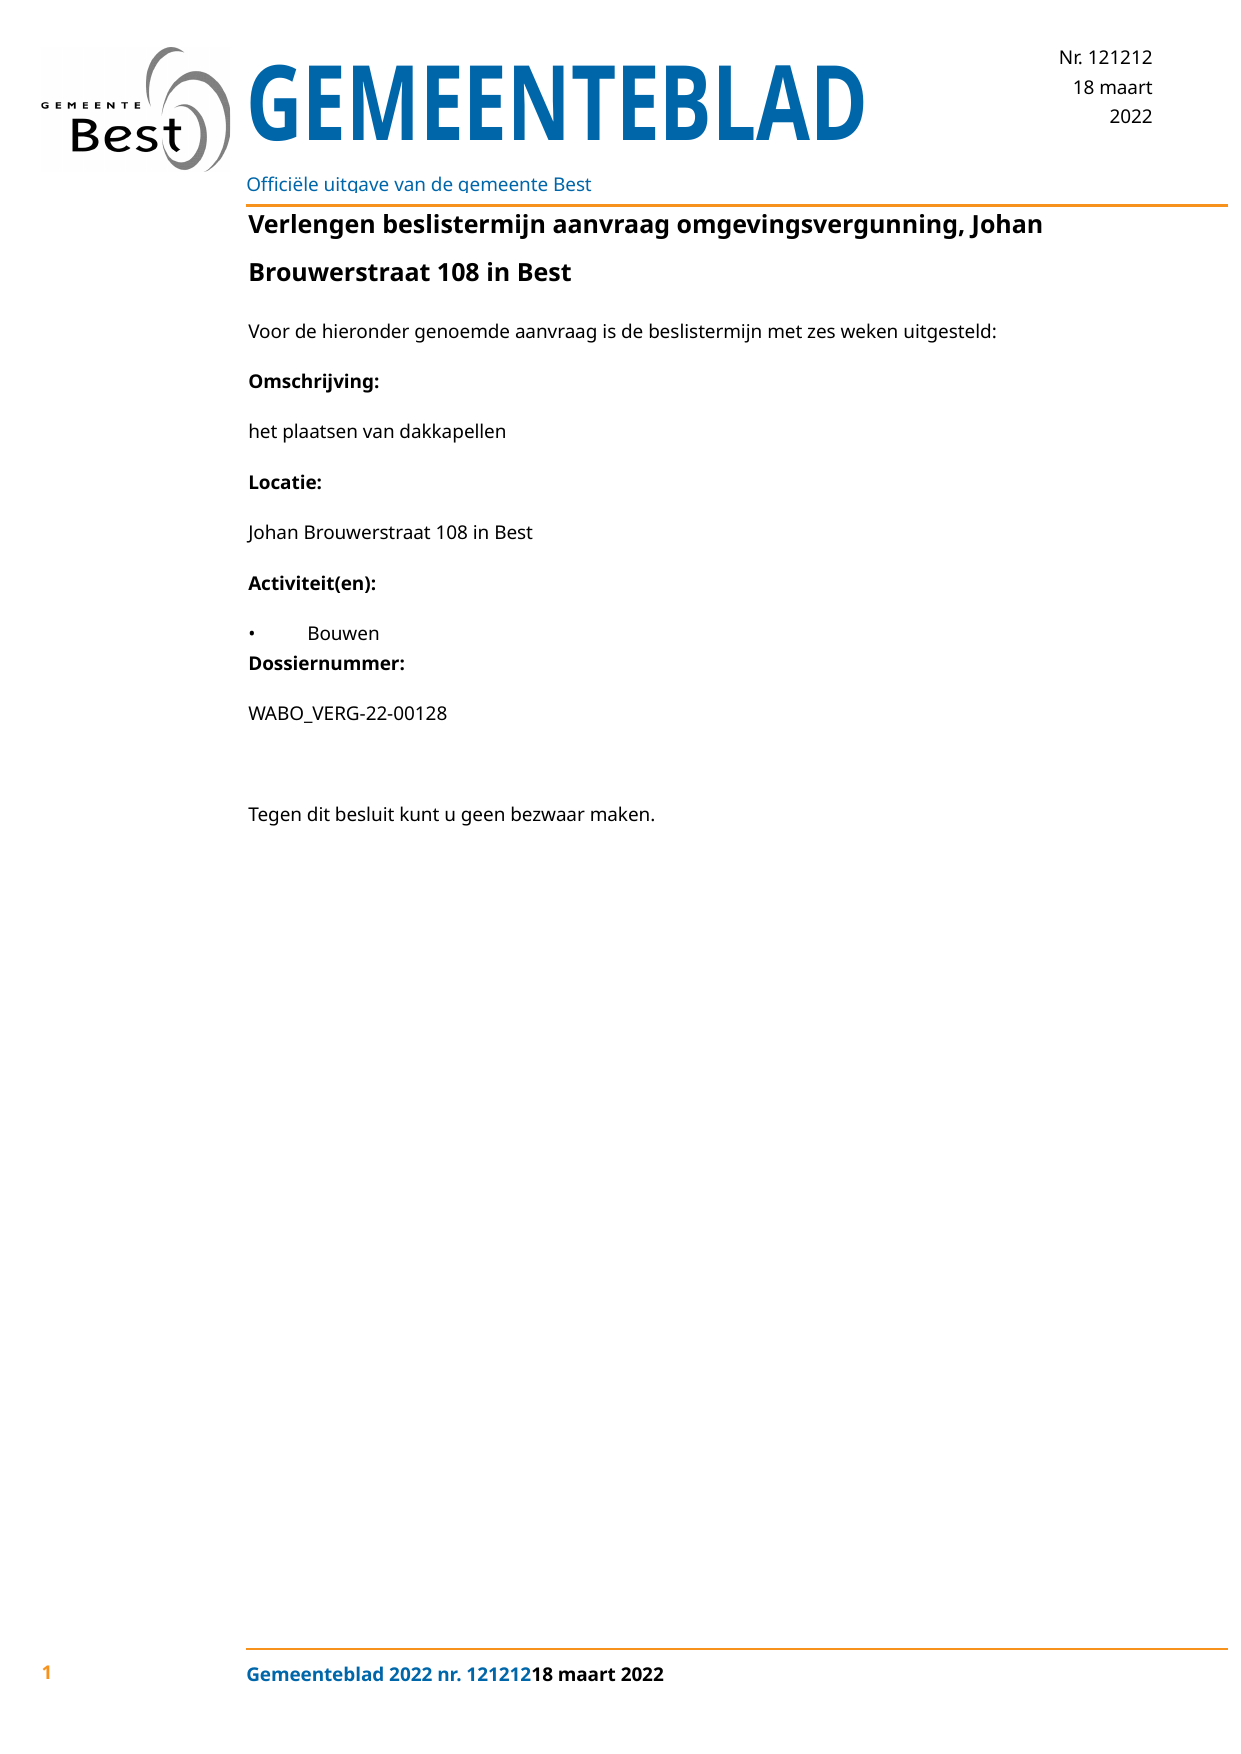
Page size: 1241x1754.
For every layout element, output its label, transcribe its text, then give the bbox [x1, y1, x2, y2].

picture [41, 47, 231, 172]
list Bouwen [248, 620, 1152, 646]
text Voor de hieronder genoemde aanvraag is de beslistermijn met zes weken uitgesteld: [248, 318, 1152, 344]
text Tegen dit besluit kunt u geen bezwaar maken. [248, 801, 1152, 827]
text Verlengen beslistermijn aanvraag omgevingsvergunning, Johan Brouwerstraat 108 in Best [248, 207, 1152, 288]
text Activiteit(en): [248, 570, 1152, 596]
text Locatie: [248, 469, 1152, 495]
text WABO_VERG-22-00128 [248, 700, 1152, 726]
text Dossiernummer: [248, 650, 1152, 676]
text Omschrijving: [248, 368, 1152, 394]
text het plaatsen van dakkapellen [248, 419, 1152, 444]
text Johan Brouwerstraat 108 in Best [248, 519, 1152, 545]
